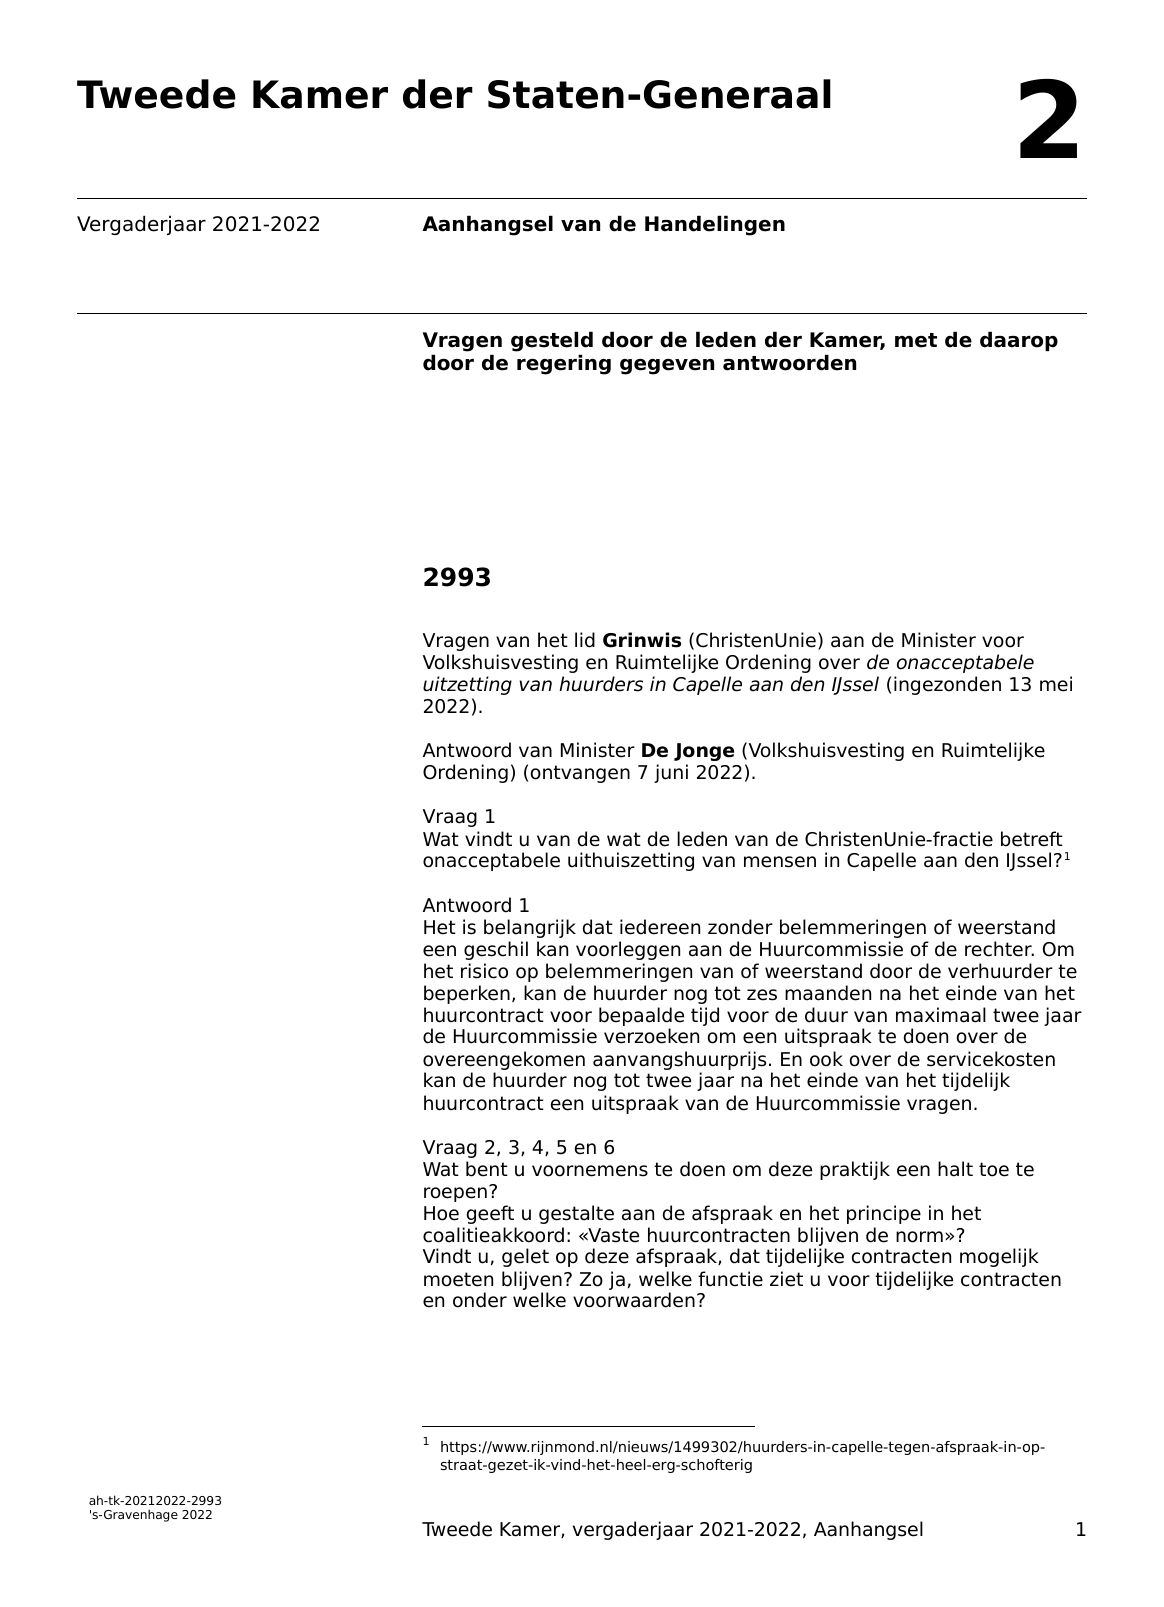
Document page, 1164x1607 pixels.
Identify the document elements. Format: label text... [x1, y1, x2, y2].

table_cell Aanhangsel van de Handelingen [422, 199, 1087, 313]
text Het is belangrijk dat iedereen zonder belemmeringen of weerstand een geschil kan voorleggen aan de Huurcommissie of de rechter. Om het risico op belemmeringen van of weerstand door de verhuurder te beperken, kan de huurder nog tot zes maanden na het einde van het huurcontract voor bepaalde tijd voor de duur van maximaal twee jaar de Huurcommissie verzoeken om een uitspraak te doen over de overeengekomen aanvangshuurprijs. En ook over de servicekosten kan de huurder nog tot twee jaar na het einde van het tijdelijk huurcontract een uitspraak van de Huurcommissie vragen. [422, 917, 1087, 1114]
text 's-Gravenhage 2022 [88, 1508, 323, 1522]
table_cell Vergaderjaar 2021-2022 [77, 199, 422, 313]
text https://www.rijnmond.nl/nieuws/1499302/huurders-in-capelle-tegen-afspraak-in-op-straat-gezet-ik-vind-het-heel-erg-schofterig [422, 1435, 1087, 1474]
text ah-tk-20212022-2993 [88, 1494, 323, 1508]
text Antwoord 1 [422, 894, 1087, 917]
text Vragen van het lid Grinwis (ChristenUnie) aan de Minister voor Volkshuisvesting en Ruimtelijke Ordening over de onacceptabele uitzetting van huurders in Capelle aan den IJssel (ingezonden 13 mei 2022). [422, 630, 1087, 718]
text Vraag 1 [422, 806, 1087, 828]
table_cell [77, 314, 422, 375]
table_header 2 [886, 59, 1087, 198]
text Hoe geeft u gestalte aan de afspraak en het principe in het coalitieakkoord: «Vaste huurcontracten blijven de norm»? [422, 1202, 1087, 1246]
table_cell Vragen gesteld door de leden der Kamer, met de daarop door de regering gegeven antwoorden [422, 314, 1087, 375]
text Wat vindt u van de wat de leden van de ChristenUnie-fractie betreft onacceptabele uithuiszetting van mensen in Capelle aan den IJssel? [422, 828, 1087, 872]
table_header Tweede Kamer der Staten-Generaal [77, 59, 886, 198]
text Antwoord van Minister De Jonge (Volkshuisvesting en Ruimtelijke Ordening) (ontvangen 7 juni 2022). [422, 740, 1087, 784]
text Vindt u, gelet op deze afspraak, dat tijdelijke contracten mogelijk moeten blijven? Zo ja, welke functie ziet u voor tijdelijke contracten en onder welke voorwaarden? [422, 1246, 1087, 1312]
text Vraag 2, 3, 4, 5 en 6 [422, 1137, 1087, 1158]
text Wat bent u voornemens te doen om deze praktijk een halt toe te roepen? [422, 1158, 1087, 1202]
text 2993 [422, 563, 1087, 592]
